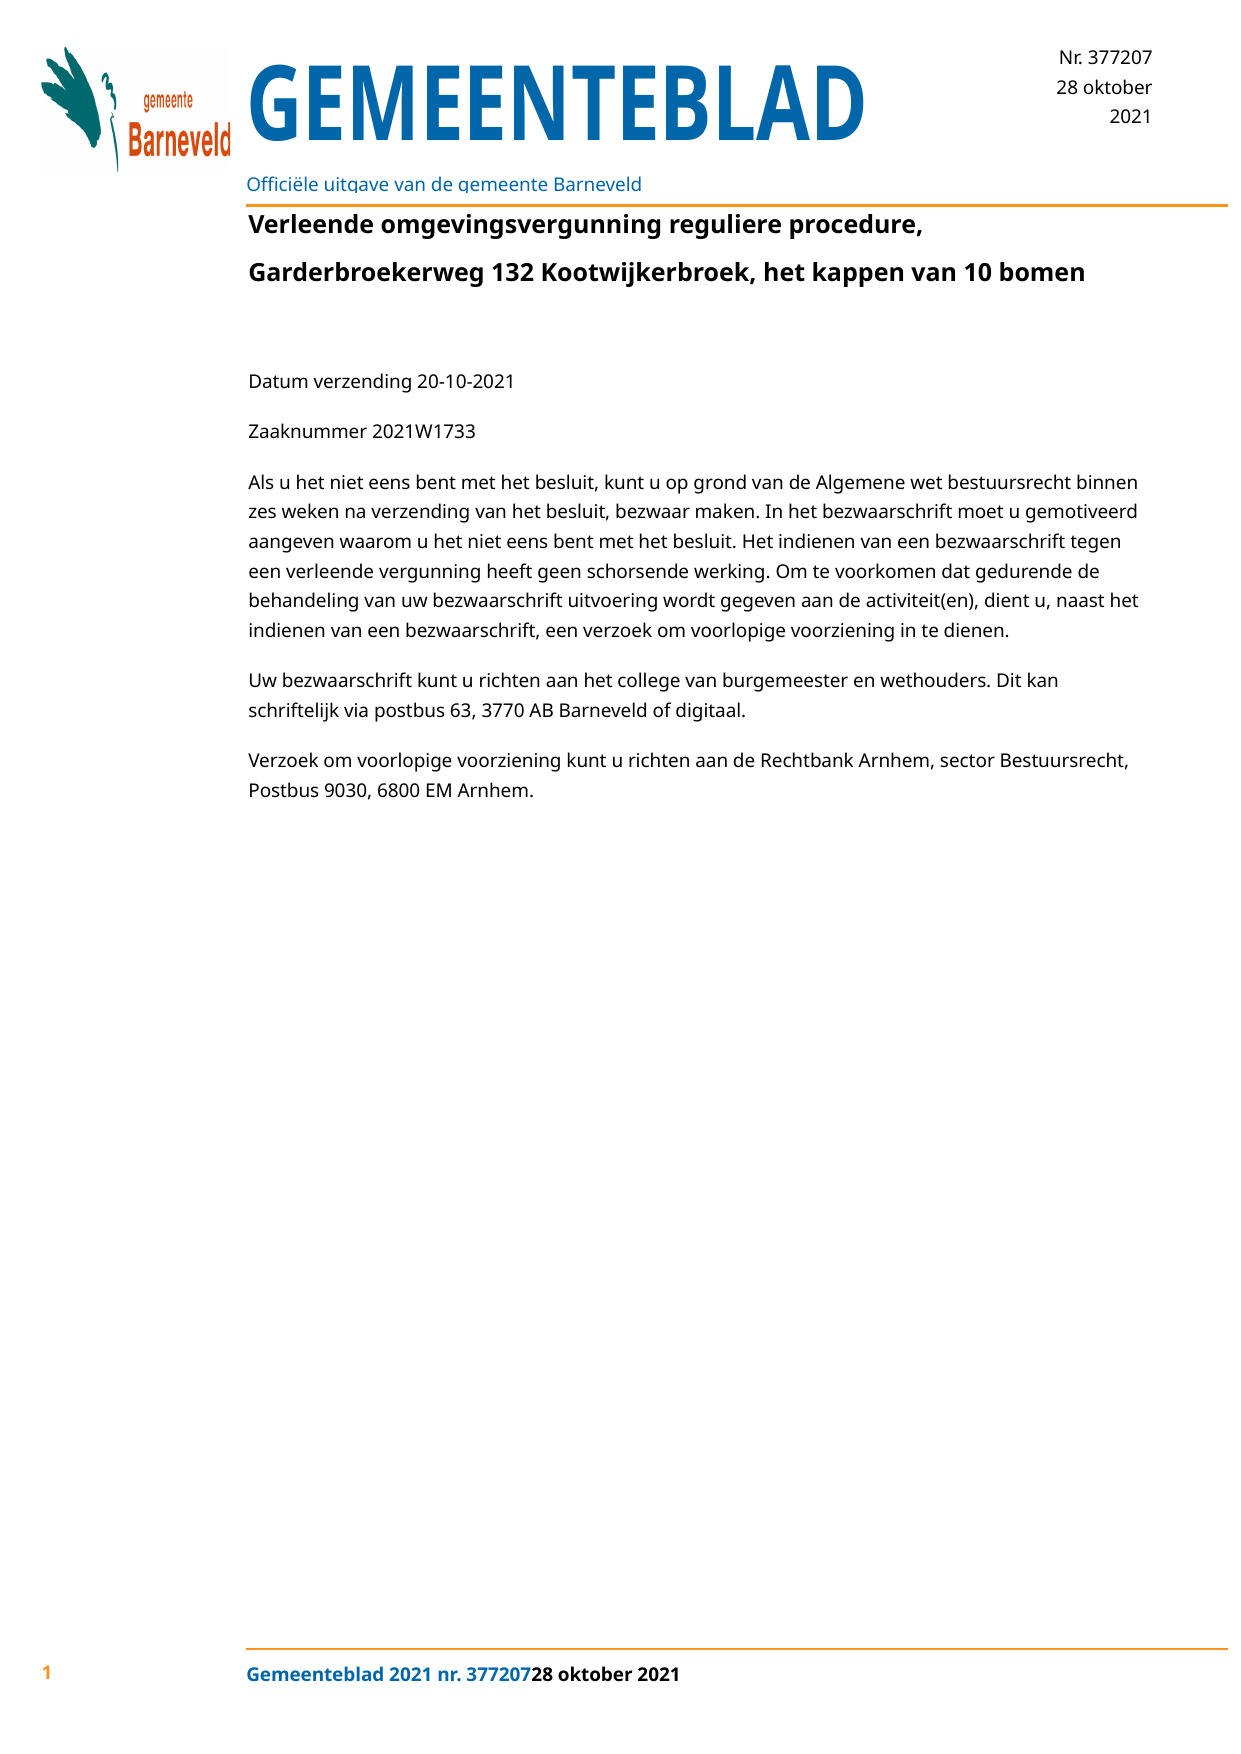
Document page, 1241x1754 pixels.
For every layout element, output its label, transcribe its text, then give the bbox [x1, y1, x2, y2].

text Als u het niet eens bent met het besluit, kunt u op grond van de Algemene wet bestuursrecht binnen zes weken na verzending van het besluit, bezwaar maken. In het bezwaarschrift moet u gemotiveerd aangeven waarom u het niet eens bent met het besluit. Het indienen van een bezwaarschrift tegen een verleende vergunning heeft geen schorsende werking. Om te voorkomen dat gedurende de behandeling van uw bezwaarschrift uitvoering wordt gegeven aan de activiteit(en), dient u, naast het indienen van een bezwaarschrift, een verzoek om voorlopige voorziening in te dienen. [248, 469, 1152, 643]
text Zaaknummer 2021W1733 [248, 419, 1152, 444]
text Datum verzending 20-10-2021 [248, 368, 1152, 394]
text Uw bezwaarschrift kunt u richten aan het college van burgemeester en wethouders. Dit kan schriftelijk via postbus 63, 3770 AB Barneveld of digitaal. [248, 667, 1152, 723]
picture [41, 47, 231, 172]
text Verzoek om voorlopige voorziening kunt u richten aan de Rechtbank Arnhem, sector Bestuursrecht, Postbus 9030, 6800 EM Arnhem. [248, 747, 1152, 803]
text Verleende omgevingsvergunning reguliere procedure, Garderbroekerweg 132 Kootwijkerbroek, het kappen van 10 bomen [248, 207, 1152, 288]
